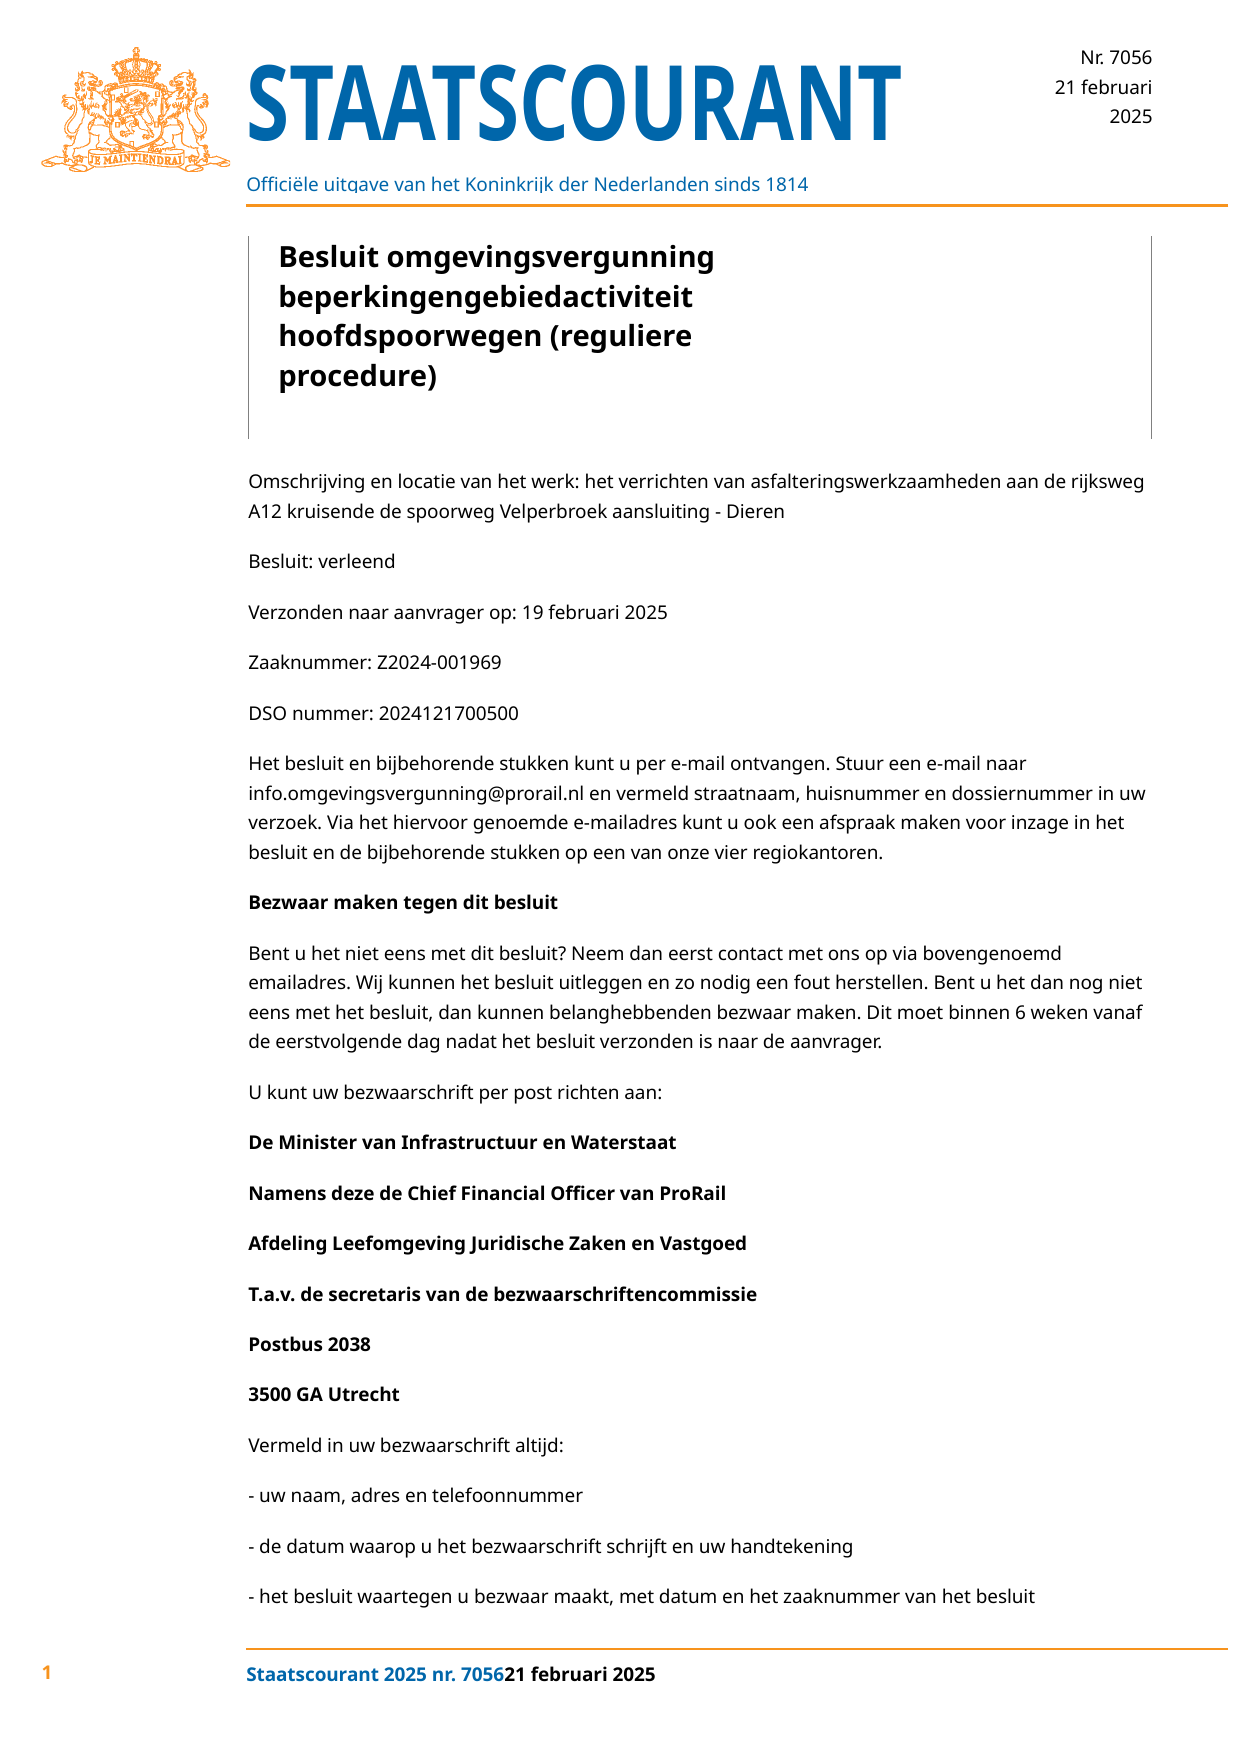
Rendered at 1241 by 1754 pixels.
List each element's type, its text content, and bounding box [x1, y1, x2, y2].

text Bent u het niet eens met dit besluit? Neem dan eerst contact met ons op via bovengenoemd emailadres. Wij kunnen het besluit uitleggen en zo nodig een fout herstellen. Bent u het dan nog niet eens met het besluit, dan kunnen belanghebbenden bezwaar maken. Dit moet binnen 6 weken vanaf de eerstvolgende dag nadat het besluit verzonden is naar de aanvrager. [248, 940, 1152, 1054]
text Omschrijving en locatie van het werk: het verrichten van asfalteringswerkzaamheden aan de rijksweg A12 kruisende de spoorweg Velperbroek aansluiting - Dieren [248, 469, 1152, 524]
text T.a.v. de secretaris van de bezwaarschriftencommissie [248, 1281, 1152, 1306]
text De Minister van Infrastructuur en Waterstaat [248, 1129, 1152, 1155]
text - uw naam, adres en telefoonnummer [248, 1482, 1152, 1508]
text Besluit: verleend [248, 549, 1152, 574]
table_header [850, 414, 1151, 439]
picture [912, 236, 1090, 414]
text Bezwaar maken tegen dit besluit [248, 889, 1152, 915]
picture [41, 47, 231, 172]
text Het besluit en bijbehorende stukken kunt u per e-mail ontvangen. Stuur een e-mail naar info.omgevingsvergunning@prorail.nl en vermeld straatnaam, huisnummer en dossiernummer in uw verzoek. Via het hiervoor genoemde e-mailadres kunt u ook een afspraak maken voor inzage in het besluit en de bijbehorende stukken op een van onze vier regiokantoren. [248, 750, 1152, 865]
text Postbus 2038 [248, 1331, 1152, 1357]
text Verzonden naar aanvrager op: 19 februari 2025 [248, 599, 1152, 625]
table_header [1090, 236, 1151, 413]
text U kunt uw bezwaarschrift per post richten aan: [248, 1079, 1152, 1105]
text - het besluit waartegen u bezwaar maakt, met datum en het zaaknummer van het besluit [248, 1583, 1152, 1609]
table_header Besluit omgevingsvergunning beperkingengebiedactiviteit hoofdspoorwegen (reguliere procedure) [249, 236, 850, 439]
text DSO nummer: 2024121700500 [248, 700, 1152, 726]
text - de datum waarop u het bezwaarschrift schrijft en uw handtekening [248, 1533, 1152, 1558]
text Namens deze de Chief Financial Officer van ProRail [248, 1180, 1152, 1206]
text Afdeling Leefomgeving Juridische Zaken en Vastgoed [248, 1230, 1152, 1256]
text Vermeld in uw bezwaarschrift altijd: [248, 1432, 1152, 1458]
text Zaaknummer: Z2024-001969 [248, 649, 1152, 675]
table_header [850, 236, 912, 413]
text 3500 GA Utrecht [248, 1382, 1152, 1407]
